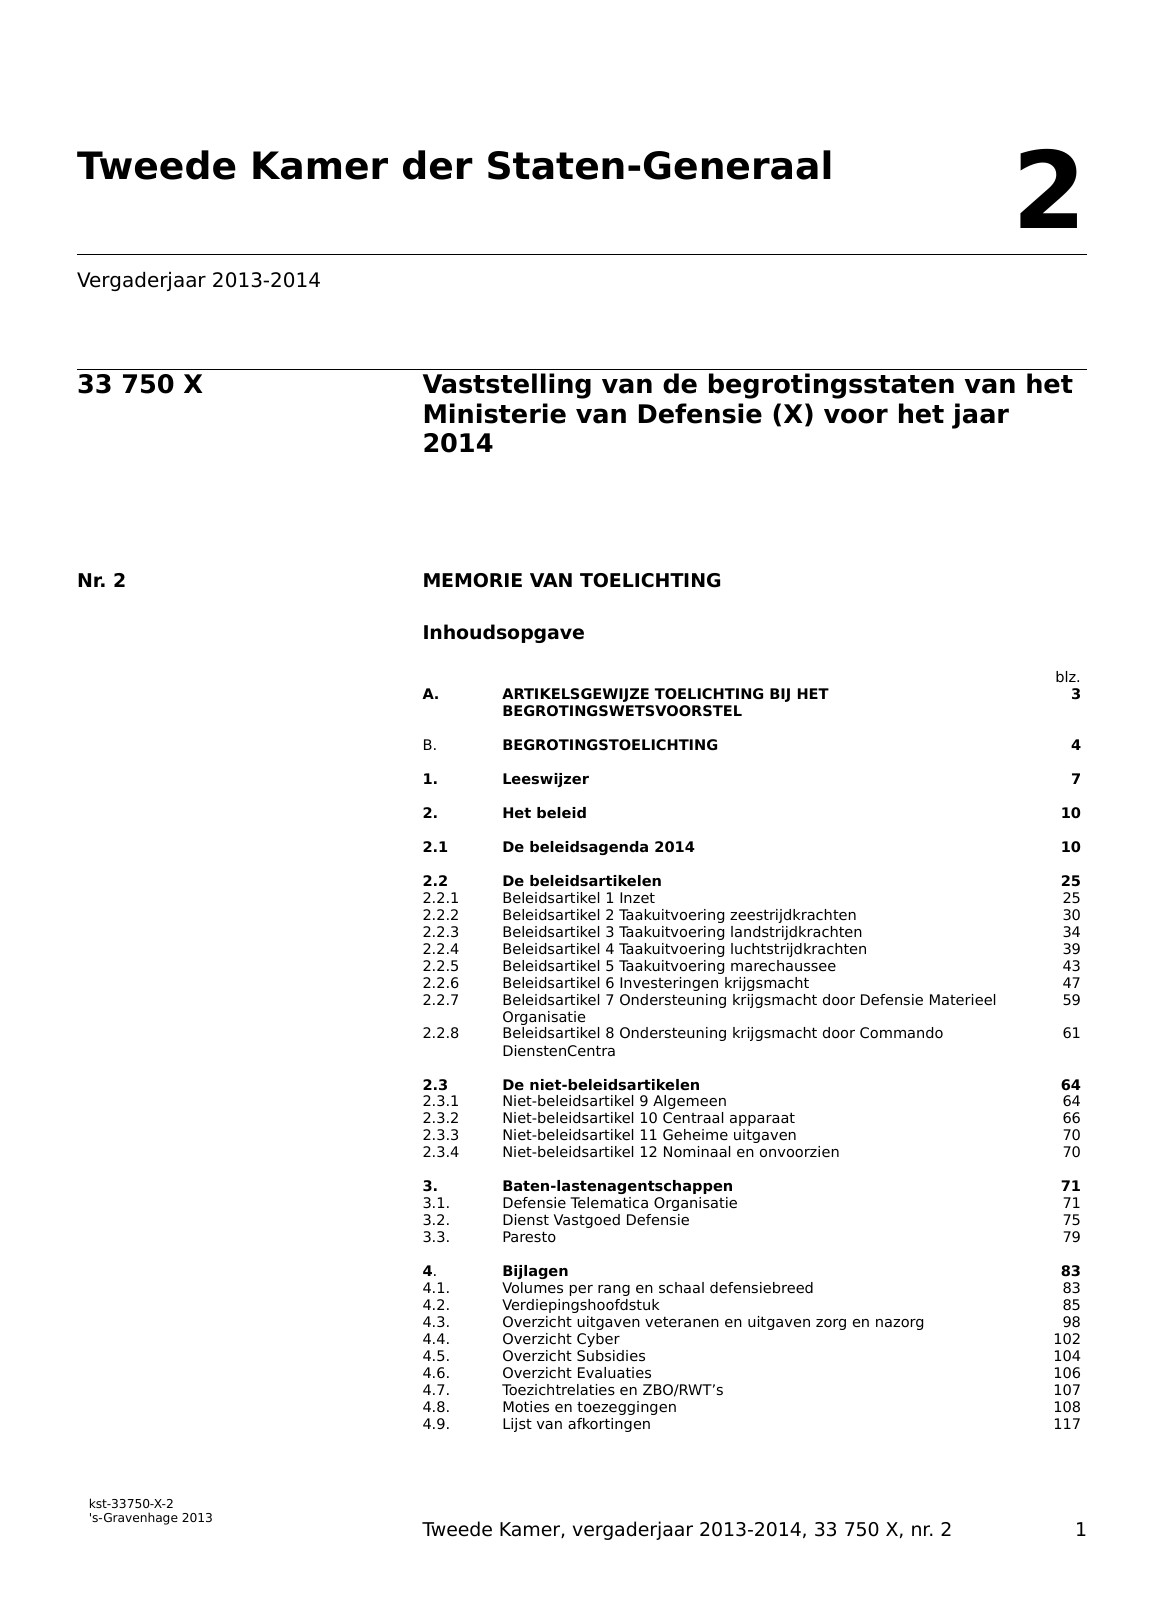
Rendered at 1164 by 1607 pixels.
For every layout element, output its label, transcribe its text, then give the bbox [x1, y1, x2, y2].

table_cell [422, 1161, 496, 1178]
table_cell 25 [1028, 890, 1087, 907]
table_cell Beleidsartikel 8 Ondersteuning krijgsmacht door Commando DienstenCentra [496, 1025, 1028, 1059]
table_cell Beleidsartikel 3 Taakuitvoering landstrijdkrachten [496, 924, 1028, 941]
table_cell 70 [1028, 1127, 1087, 1144]
subtitle Nr. 2 MEMORIE VAN TOELICHTING [77, 570, 1087, 592]
table_cell Beleidsartikel 5 Taakuitvoering marechaussee [496, 958, 1028, 974]
table_cell 2.2.8 [422, 1025, 496, 1059]
table_cell 4.5. [422, 1348, 496, 1365]
table_header [422, 669, 496, 686]
table_cell [1028, 1059, 1087, 1076]
table_cell [422, 1059, 496, 1076]
table_cell [1028, 822, 1087, 839]
table_cell 2.2.5 [422, 958, 496, 974]
table_cell Overzicht uitgaven veteranen en uitgaven zorg en nazorg [496, 1314, 1028, 1331]
table_cell 30 [1028, 907, 1087, 923]
table_cell Moties en toezeggingen [496, 1399, 1028, 1416]
table_cell 3.3. [422, 1229, 496, 1246]
table_cell A. [422, 686, 496, 720]
subtitle 33 750 X Vaststelling van de begrotingsstaten van het Ministerie van Defensie (X) voor het jaar 2014 [77, 370, 1087, 459]
text kst-33750-X-2 [88, 1497, 323, 1511]
table_cell 2.3.2 [422, 1110, 496, 1127]
table_cell 107 [1028, 1382, 1087, 1399]
table_cell 83 [1028, 1263, 1087, 1280]
table_cell 71 [1028, 1178, 1087, 1195]
table_cell 4.3. [422, 1314, 496, 1331]
table_header [496, 669, 1028, 686]
table_cell 70 [1028, 1144, 1087, 1161]
table_cell [422, 822, 496, 839]
table_cell [422, 788, 496, 805]
table_cell 117 [1028, 1416, 1087, 1433]
table_cell [496, 1059, 1028, 1076]
table_cell 4.4. [422, 1331, 496, 1348]
table_cell 25 [1028, 873, 1087, 889]
table_header Tweede Kamer der Staten-Generaal [77, 130, 886, 254]
table_cell Beleidsartikel 4 Taakuitvoering luchtstrijdkrachten [496, 941, 1028, 957]
table_cell 2.2.1 [422, 890, 496, 907]
table_cell Defensie Telematica Organisatie [496, 1195, 1028, 1212]
table_cell 59 [1028, 991, 1087, 1025]
table_cell 98 [1028, 1314, 1087, 1331]
table_cell Overzicht Cyber [496, 1331, 1028, 1348]
table_cell 2.2 [422, 873, 496, 889]
table_cell 4.6. [422, 1365, 496, 1382]
table_cell [496, 822, 1028, 839]
table_cell Niet-beleidsartikel 10 Centraal apparaat [496, 1110, 1028, 1127]
table_cell 83 [1028, 1280, 1087, 1297]
table_cell [496, 1161, 1028, 1178]
subtitle Inhoudsopgave [422, 622, 1087, 644]
table_cell Niet-beleidsartikel 9 Algemeen [496, 1093, 1028, 1110]
table_cell 43 [1028, 958, 1087, 974]
table_cell 4.7. [422, 1382, 496, 1399]
table_cell Beleidsartikel 2 Taakuitvoering zeestrijdkrachten [496, 907, 1028, 923]
table_cell 2.3.3 [422, 1127, 496, 1144]
table_cell Volumes per rang en schaal defensiebreed [496, 1280, 1028, 1297]
table_cell Verdiepingshoofdstuk [496, 1297, 1028, 1314]
table_cell [1028, 720, 1087, 737]
table_cell 85 [1028, 1297, 1087, 1314]
table_cell [422, 856, 496, 873]
table_cell 71 [1028, 1195, 1087, 1212]
table_header 2 [886, 130, 1087, 254]
table_cell 64 [1028, 1076, 1087, 1093]
table_cell 10 [1028, 805, 1087, 822]
table_cell 108 [1028, 1399, 1087, 1416]
table_cell 66 [1028, 1110, 1087, 1127]
table_cell [1028, 788, 1087, 805]
table_header blz. [1028, 669, 1087, 686]
table_cell [496, 856, 1028, 873]
table_cell Beleidsartikel 7 Ondersteuning krijgsmacht door Defensie Materieel Organisatie [496, 991, 1028, 1025]
table_cell 75 [1028, 1212, 1087, 1229]
table_cell [496, 720, 1028, 737]
table_cell [496, 754, 1028, 771]
table_cell 4.2. [422, 1297, 496, 1314]
table_cell 79 [1028, 1229, 1087, 1246]
table_cell 4 [1028, 737, 1087, 754]
table_cell 61 [1028, 1025, 1087, 1059]
table_cell 4.9. [422, 1416, 496, 1433]
table_cell 2. [422, 805, 496, 822]
table_cell [1028, 1161, 1087, 1178]
table_cell 64 [1028, 1093, 1087, 1110]
table_cell Toezichtrelaties en ZBO/RWT’s [496, 1382, 1028, 1399]
table_cell 2.3 [422, 1076, 496, 1093]
table_cell 1. [422, 771, 496, 788]
table_cell 3. [422, 1178, 496, 1195]
table_cell 2.2.2 [422, 907, 496, 923]
table_cell ARTIKELSGEWIJZE TOELICHTING BIJ HET BEGROTINGSWETSVOORSTEL [496, 686, 1028, 720]
table_cell [1028, 1246, 1087, 1263]
table_cell 104 [1028, 1348, 1087, 1365]
table_cell 34 [1028, 924, 1087, 941]
table_cell De beleidsartikelen [496, 873, 1028, 889]
table_cell [496, 788, 1028, 805]
table_cell Baten-lastenagentschappen [496, 1178, 1028, 1195]
table_cell 7 [1028, 771, 1087, 788]
table_cell 2.2.4 [422, 941, 496, 957]
table_cell [496, 1246, 1028, 1263]
table_cell Beleidsartikel 6 Investeringen krijgsmacht [496, 975, 1028, 991]
table_cell B. [422, 737, 496, 754]
table_cell [1028, 754, 1087, 771]
table_cell 4. [422, 1263, 496, 1280]
table_cell 3.2. [422, 1212, 496, 1229]
table_cell BEGROTINGSTOELICHTING [496, 737, 1028, 754]
table_cell [422, 754, 496, 771]
table_cell 2.2.7 [422, 991, 496, 1025]
table_cell De beleidsagenda 2014 [496, 839, 1028, 856]
table_cell Niet-beleidsartikel 11 Geheime uitgaven [496, 1127, 1028, 1144]
table_cell 47 [1028, 975, 1087, 991]
table_cell Overzicht Subsidies [496, 1348, 1028, 1365]
table_cell De niet-beleidsartikelen [496, 1076, 1028, 1093]
table_cell Paresto [496, 1229, 1028, 1246]
table_cell Leeswijzer [496, 771, 1028, 788]
table_cell 2.2.3 [422, 924, 496, 941]
text 's-Gravenhage 2013 [88, 1511, 323, 1525]
table_cell 4.8. [422, 1399, 496, 1416]
table_cell [422, 1246, 496, 1263]
table_cell 10 [1028, 839, 1087, 856]
table_cell Beleidsartikel 1 Inzet [496, 890, 1028, 907]
table_cell 2.3.4 [422, 1144, 496, 1161]
table_cell Lijst van afkortingen [496, 1416, 1028, 1433]
table_cell 4.1. [422, 1280, 496, 1297]
table_cell [1028, 856, 1087, 873]
table_cell Het beleid [496, 805, 1028, 822]
table_cell 2.1 [422, 839, 496, 856]
table_cell 102 [1028, 1331, 1087, 1348]
table_cell Niet-beleidsartikel 12 Nominaal en onvoorzien [496, 1144, 1028, 1161]
table_cell Overzicht Evaluaties [496, 1365, 1028, 1382]
table_cell Dienst Vastgoed Defensie [496, 1212, 1028, 1229]
table_cell 39 [1028, 941, 1087, 957]
table_cell Vergaderjaar 2013-2014 [77, 255, 1087, 369]
table_cell 2.3.1 [422, 1093, 496, 1110]
table_cell [422, 720, 496, 737]
table_cell 2.2.6 [422, 975, 496, 991]
table_cell Bijlagen [496, 1263, 1028, 1280]
table_cell 3 [1028, 686, 1087, 720]
table_cell 106 [1028, 1365, 1087, 1382]
table_cell 3.1. [422, 1195, 496, 1212]
